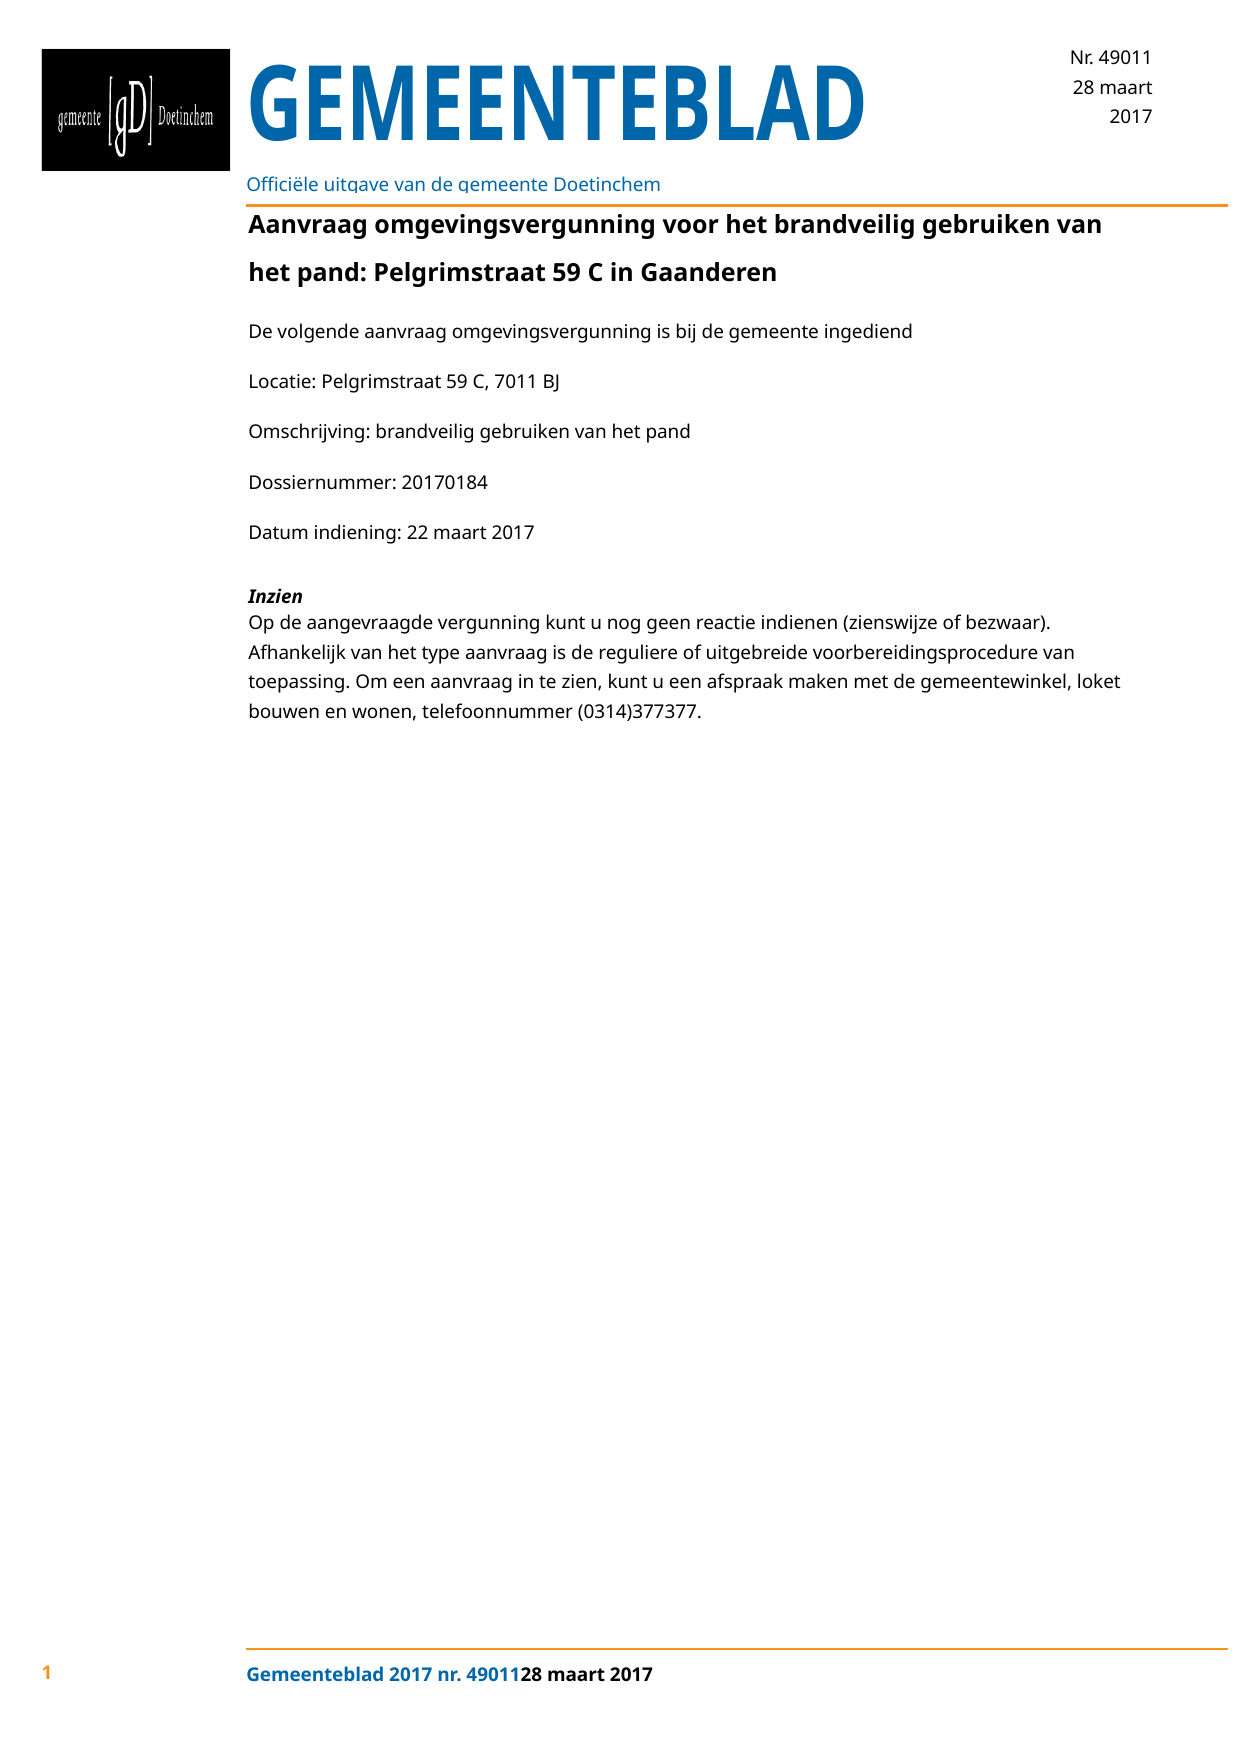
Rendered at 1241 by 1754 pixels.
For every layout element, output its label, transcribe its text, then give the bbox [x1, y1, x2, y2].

text De volgende aanvraag omgevingsvergunning is bij de gemeente ingediend [248, 318, 1152, 344]
text Dossiernummer: 20170184 [248, 469, 1152, 495]
text Datum indiening: 22 maart 2017 [248, 519, 1152, 545]
text Locatie: Pelgrimstraat 59 C, 7011 BJ [248, 368, 1152, 394]
text Omschrijving: brandveilig gebruiken van het pand [248, 419, 1152, 444]
text Inzien [248, 583, 1152, 609]
picture [41, 47, 231, 172]
text Op de aangevraagde vergunning kunt u nog geen reactie indienen (zienswijze of bezwaar). Afhankelijk van het type aanvraag is de reguliere of uitgebreide voorbereidingsprocedure van toepassing. Om een aanvraag in te zien, kunt u een afspraak maken met de gemeentewinkel, loket bouwen en wonen, telefoonnummer (0314)377377. [248, 609, 1152, 724]
text Aanvraag omgevingsvergunning voor het brandveilig gebruiken van het pand: Pelgrimstraat 59 C in Gaanderen [248, 207, 1152, 288]
